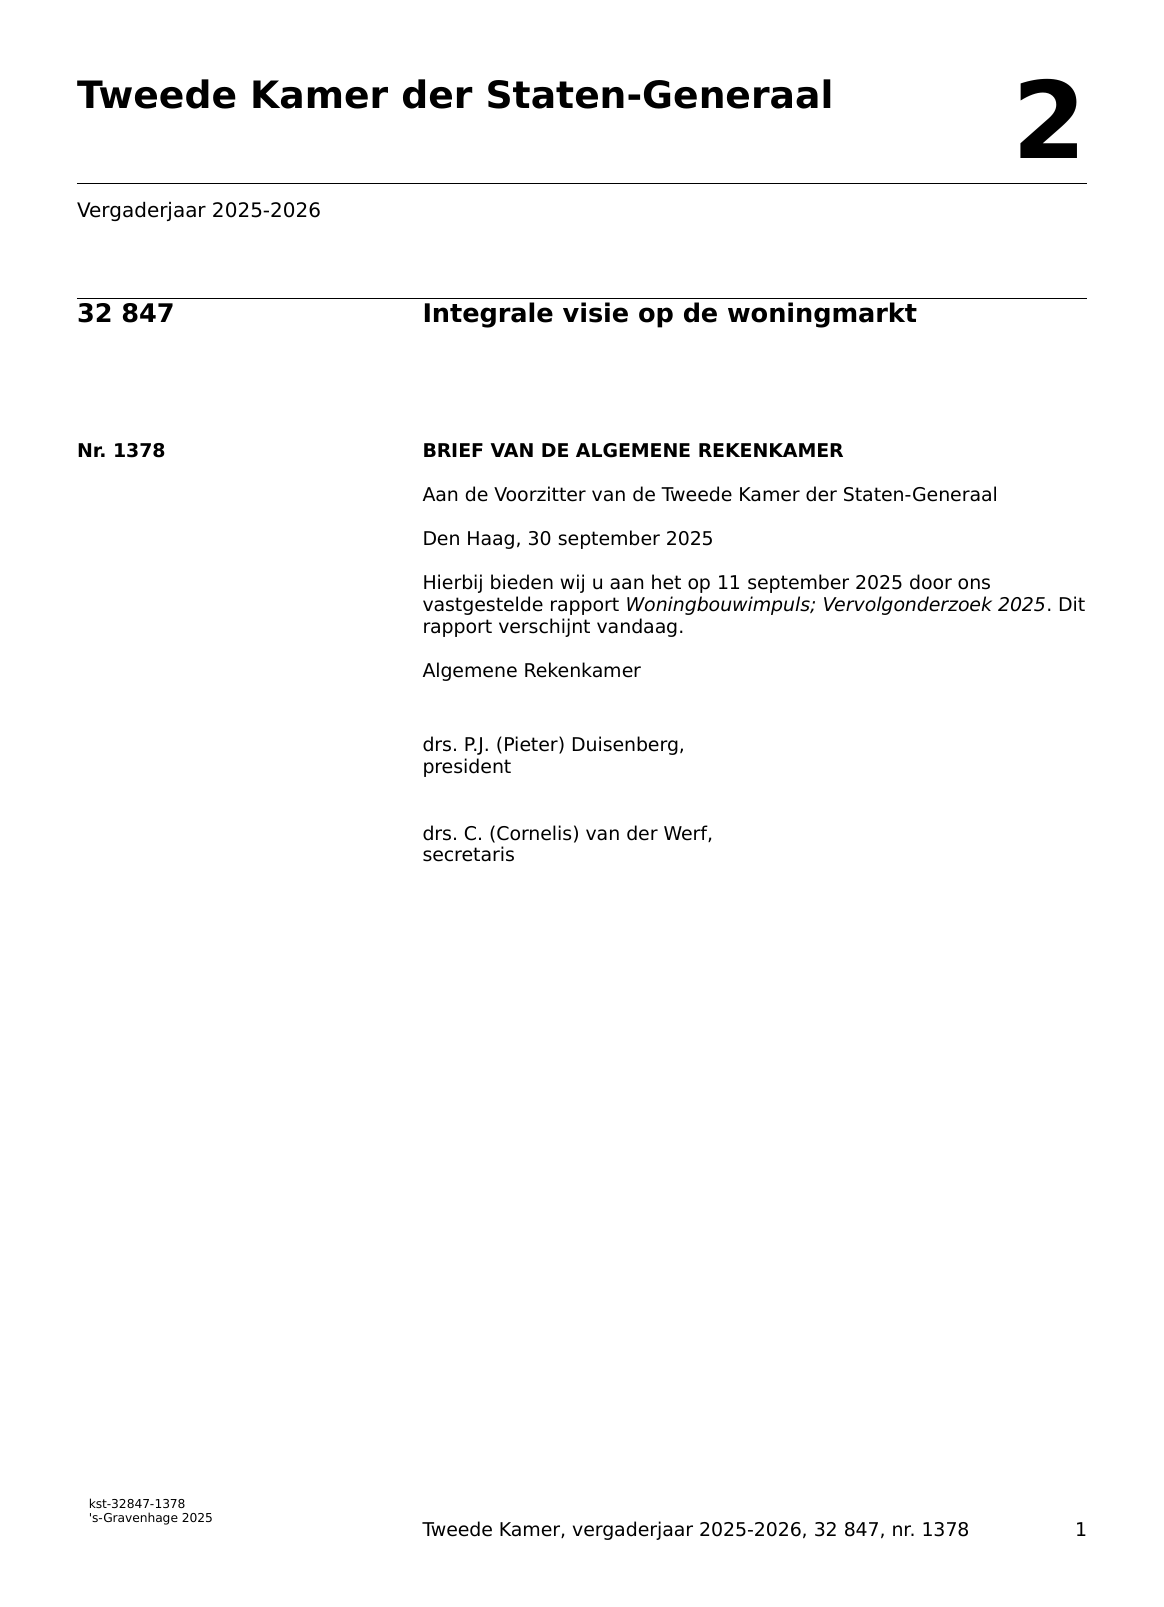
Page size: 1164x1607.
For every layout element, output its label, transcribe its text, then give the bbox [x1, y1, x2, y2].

text 's-Gravenhage 2025 [88, 1511, 323, 1525]
subtitle 32 847 Integrale visie op de woningmarkt [77, 299, 1087, 329]
text Aan de Voorzitter van de Tweede Kamer der Staten-Generaal [422, 484, 1087, 506]
text Hierbij bieden wij u aan het op 11 september 2025 door ons vastgestelde rapport Woningbouwimpuls; Vervolgonderzoek 2025. Dit rapport verschijnt vandaag. [422, 572, 1087, 638]
table_header 2 [886, 59, 1087, 183]
text kst-32847-1378 [88, 1497, 323, 1511]
text Algemene Rekenkamer [422, 660, 1087, 682]
table_cell Vergaderjaar 2025-2026 [77, 184, 1087, 298]
text Den Haag, 30 september 2025 [422, 528, 1087, 550]
text drs. C. (Cornelis) van der Werf, secretaris [422, 800, 1087, 866]
text drs. P.J. (Pieter) Duisenberg, president [422, 712, 1087, 778]
table_header Tweede Kamer der Staten-Generaal [77, 59, 886, 183]
subtitle Nr. 1378 BRIEF VAN DE ALGEMENE REKENKAMER [77, 440, 1087, 462]
